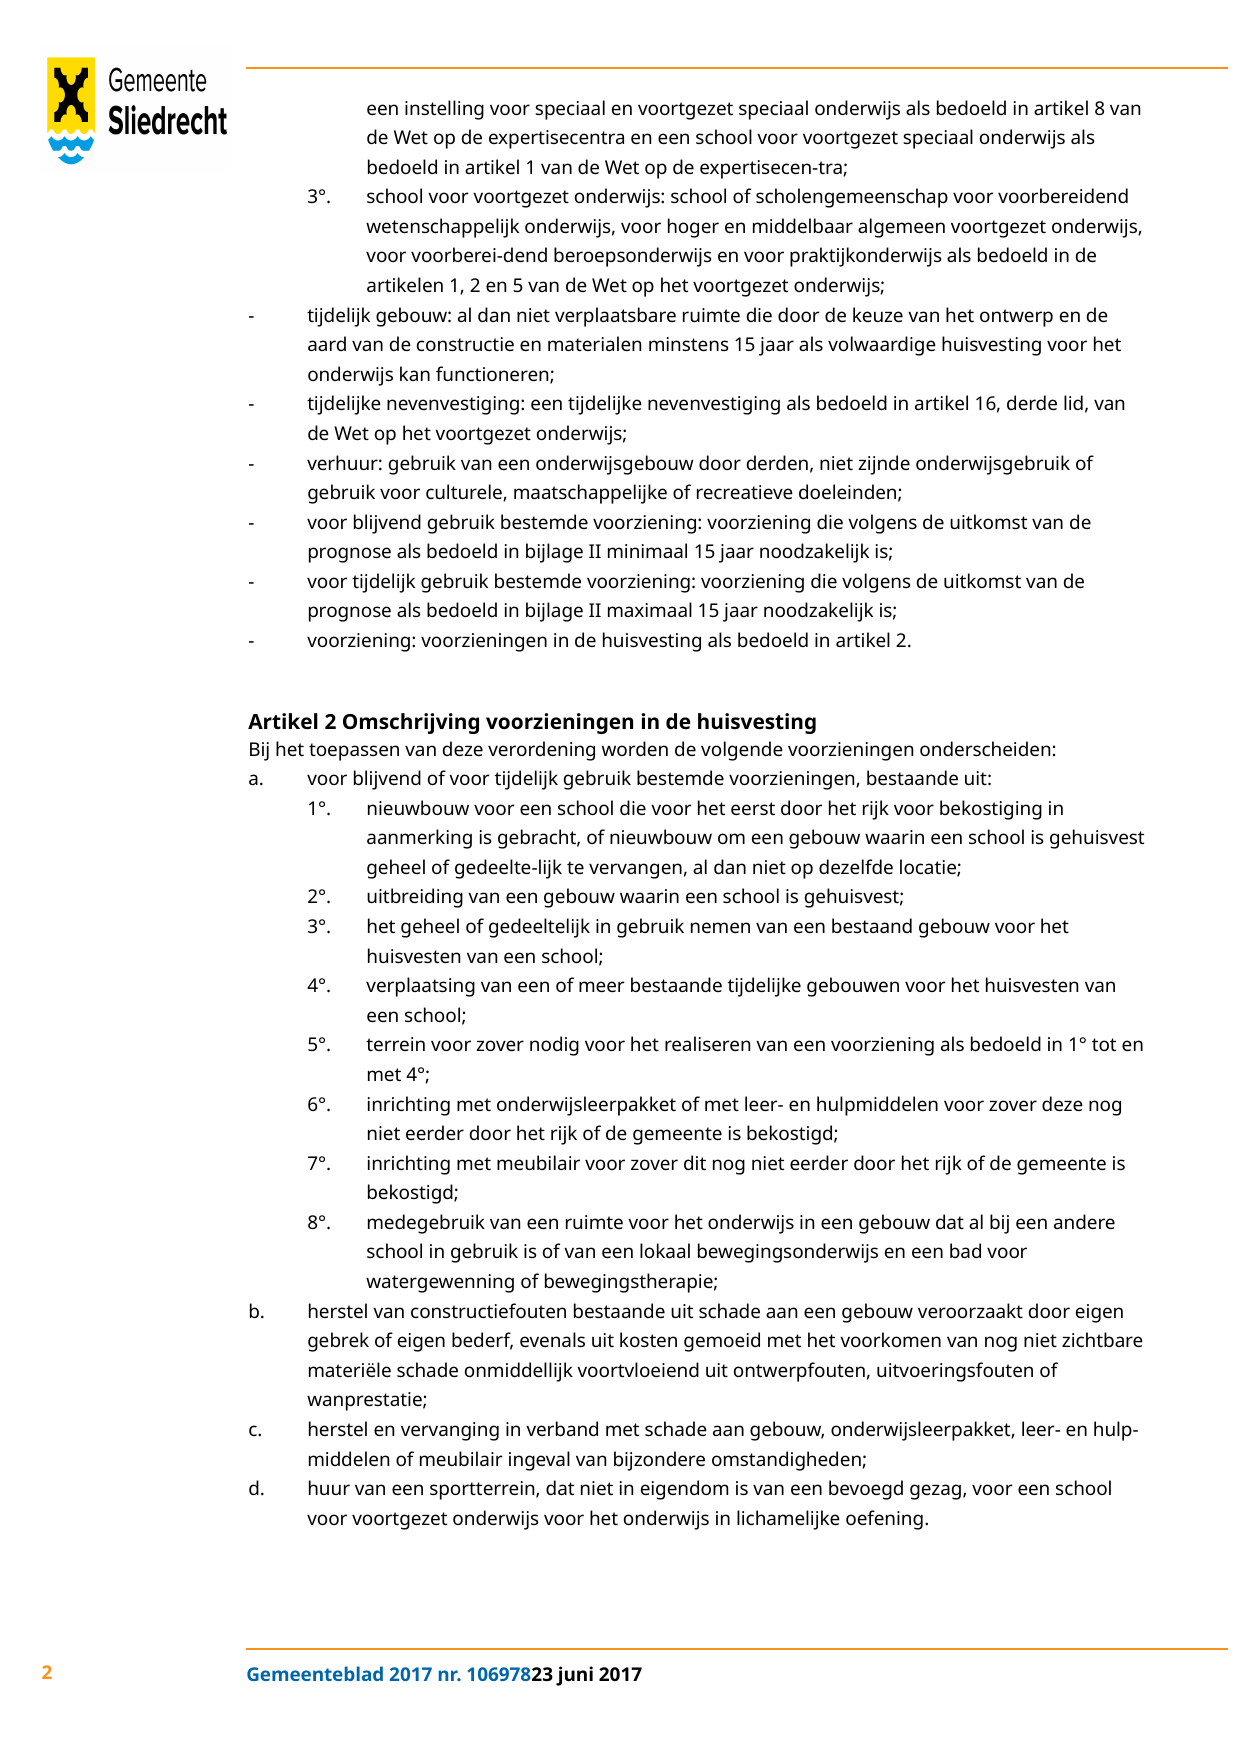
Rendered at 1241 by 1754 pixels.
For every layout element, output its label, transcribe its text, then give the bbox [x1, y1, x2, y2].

list voor tijdelijk gebruik bestemde voorziening: voorziening die volgens de uitkomst van de prognose als bedoeld in bijlage II maximaal 15 jaar noodzakelijk is; [248, 568, 1152, 623]
text Bij het toepassen van deze verordening worden de volgende voorzieningen onderscheiden: [248, 736, 1152, 761]
list huur van een sportterrein, dat niet in eigendom is van een bevoegd gezag, voor een school voor voortgezet onderwijs voor het onderwijs in lichamelijke oefening. [248, 1475, 1152, 1531]
list tijdelijke nevenvestiging: een tijdelijke nevenvestiging als bedoeld in artikel 16, derde lid, van de Wet op het voortgezet onderwijs; [248, 391, 1152, 446]
list inrichting met onderwijsleerpakket of met leer- en hulpmiddelen voor zover deze nog niet eerder door het rijk of de gemeente is bekostigd; [307, 1091, 1152, 1146]
list een instelling voor speciaal en voortgezet speciaal onderwijs als bedoeld in artikel 8 van de Wet op de expertisecentra en een school voor voortgezet speciaal onderwijs als bedoeld in artikel 1 van de Wet op de expertisecen-tra; [307, 95, 1152, 180]
list inrichting met meubilair voor zover dit nog niet eerder door het rijk of de gemeente is bekostigd; [307, 1150, 1152, 1205]
list herstel en vervanging in verband met schade aan gebouw, onderwijsleerpakket, leer- en hulp-middelen of meubilair ingeval van bijzondere omstandigheden; [248, 1416, 1152, 1471]
list voor blijvend of voor tijdelijk gebruik bestemde voorzieningen, bestaande uit: [248, 765, 1152, 791]
list voor blijvend gebruik bestemde voorziening: voorziening die volgens de uitkomst van de prognose als bedoeld in bijlage II minimaal 15 jaar noodzakelijk is; [248, 509, 1152, 564]
list medegebruik van een ruimte voor het onderwijs in een gebouw dat al bij een andere school in gebruik is of van een lokaal bewegingsonderwijs en een bad voor watergewenning of bewegingstherapie; [307, 1209, 1152, 1294]
list herstel van constructiefouten bestaande uit schade aan een gebouw veroorzaakt door eigen gebrek of eigen bederf, evenals uit kosten gemoeid met het voorkomen van nog niet zichtbare materiële schade onmiddellijk voortvloeiend uit ontwerpfouten, uitvoeringsfouten of wanprestatie; [248, 1298, 1152, 1412]
picture [41, 47, 231, 172]
list verhuur: gebruik van een onderwijsgebouw door derden, niet zijnde onderwijsgebruik of gebruik voor culturele, maatschappelijke of recreatieve doeleinden; [248, 450, 1152, 505]
list terrein voor zover nodig voor het realiseren van een voorziening als bedoeld in 1° tot en met 4°; [307, 1032, 1152, 1087]
list nieuwbouw voor een school die voor het eerst door het rijk voor bekostiging in aanmerking is gebracht, of nieuwbouw om een gebouw waarin een school is gehuisvest geheel of gedeelte-lijk te vervangen, al dan niet op dezelfde locatie; [307, 795, 1152, 880]
list school voor voortgezet onderwijs: school of scholengemeenschap voor voorbereidend wetenschappelijk onderwijs, voor hoger en middelbaar algemeen voortgezet onderwijs, voor voorberei-dend beroepsonderwijs en voor praktijkonderwijs als bedoeld in de artikelen 1, 2 en 5 van de Wet op het voortgezet onderwijs; [307, 183, 1152, 298]
list het geheel of gedeeltelijk in gebruik nemen van een bestaand gebouw voor het huisvesten van een school; [307, 913, 1152, 968]
list voorziening: voorzieningen in de huisvesting als bedoeld in artikel 2. [248, 627, 1152, 653]
list tijdelijk gebouw: al dan niet verplaatsbare ruimte die door de keuze van het ontwerp en de aard van de constructie en materialen minstens 15 jaar als volwaardige huisvesting voor het onderwijs kan functioneren; [248, 302, 1152, 387]
list uitbreiding van een gebouw waarin een school is gehuisvest; [307, 884, 1152, 909]
text Artikel 2 Omschrijving voorzieningen in de huisvesting [248, 707, 1152, 736]
list verplaatsing van een of meer bestaande tijdelijke gebouwen voor het huisvesten van een school; [307, 972, 1152, 1028]
